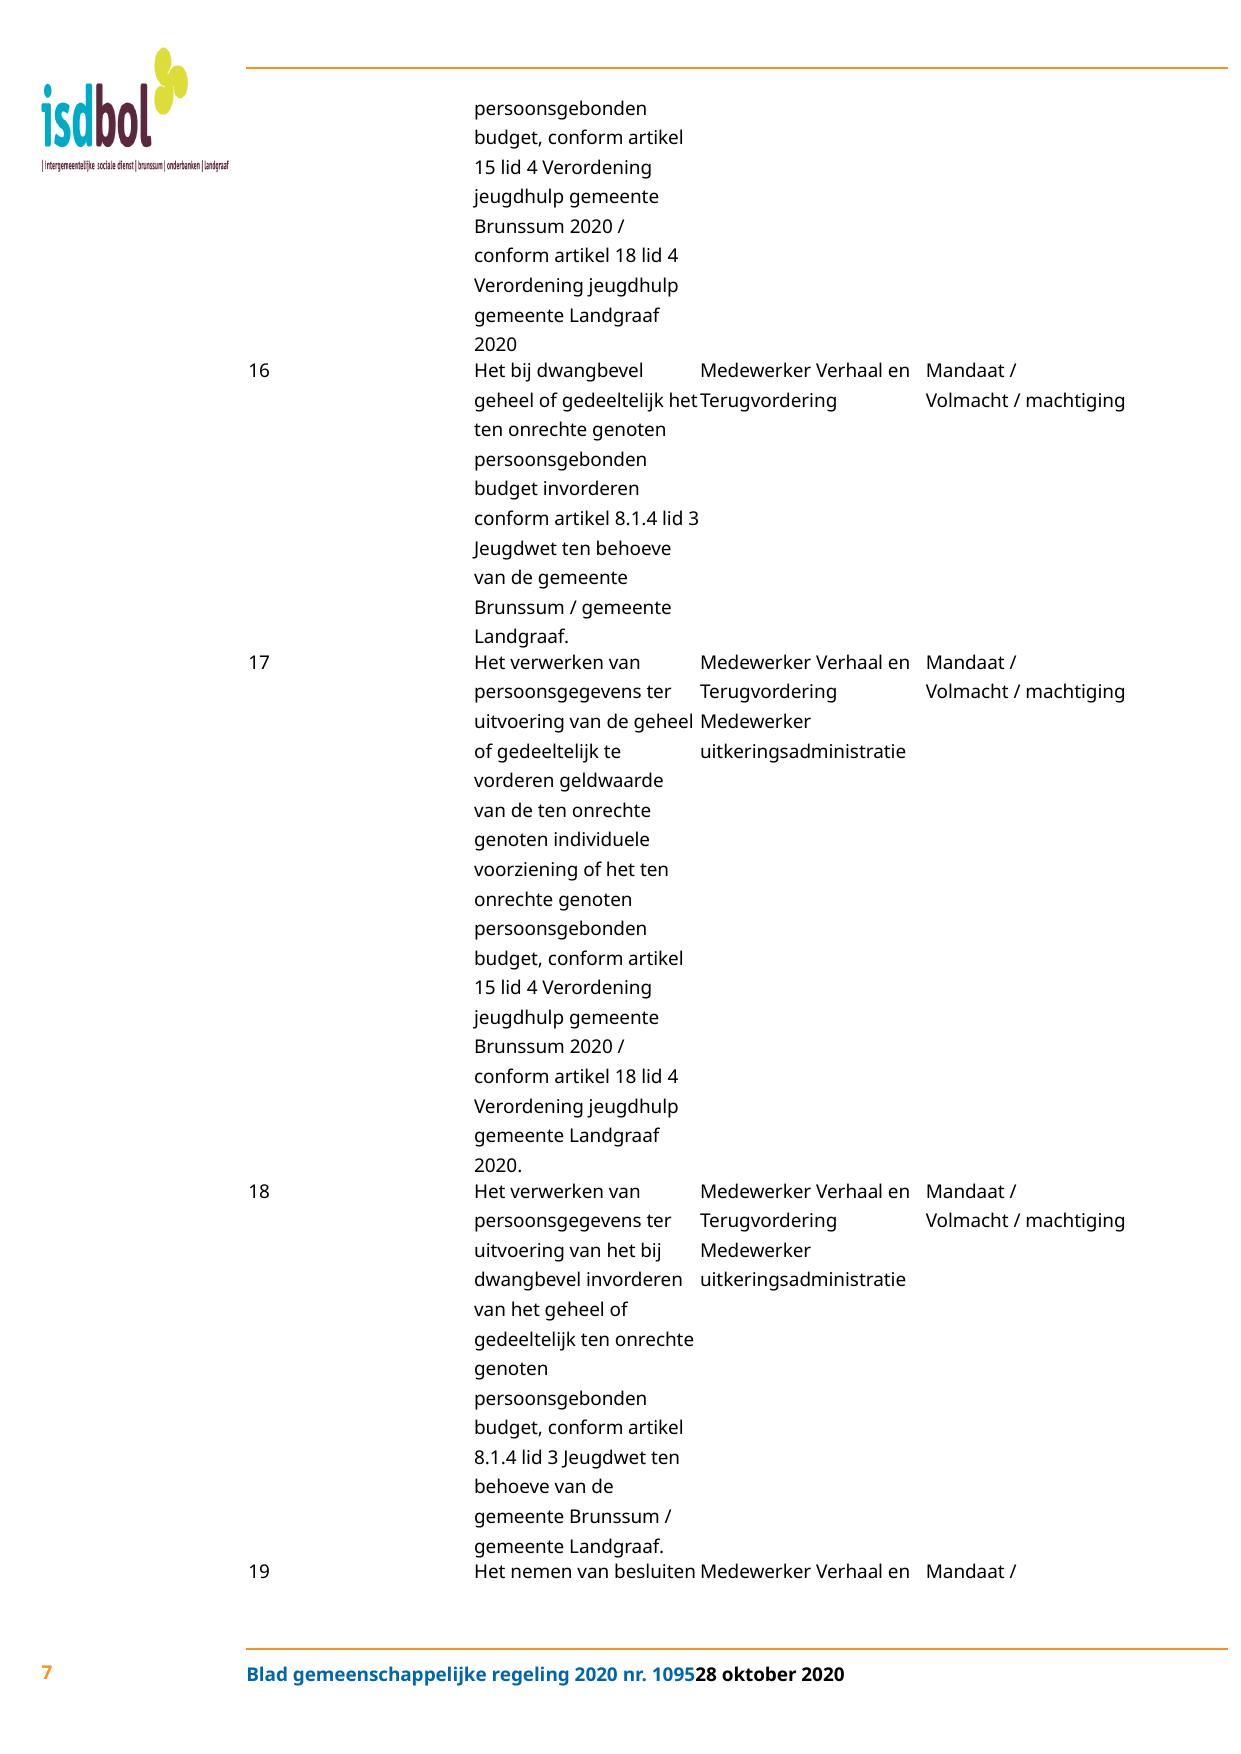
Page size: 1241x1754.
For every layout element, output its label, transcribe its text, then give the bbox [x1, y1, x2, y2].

table_cell Het verwerken van persoonsgegevens ter uitvoering van de geheel of gedeeltelijk te vorderen geldwaarde van de ten onrechte genoten individuele voorziening of het ten onrechte genoten persoonsgebonden budget, conform artikel 15 lid 4 Verordening jeugdhulp gemeente Brunssum 2020 / conform artikel 18 lid 4 Verordening jeugdhulp gemeente Landgraaf 2020. [474, 649, 700, 1178]
table_cell Mandaat / [926, 1559, 1152, 1584]
table_cell Mandaat / Volmacht / machtiging [926, 357, 1152, 649]
table_cell Medewerker Verhaal en Terugvordering Medewerker uitkeringsadministratie [700, 1178, 926, 1558]
table_cell 19 [248, 1559, 474, 1584]
table_cell [926, 95, 1152, 357]
picture [41, 47, 231, 172]
table_cell Mandaat / Volmacht / machtiging [926, 649, 1152, 1178]
table_cell Medewerker Verhaal en Terugvordering Medewerker uitkeringsadministratie [700, 649, 926, 1178]
table_cell [700, 95, 926, 357]
table_cell Het verwerken van persoonsgegevens ter uitvoering van het bij dwangbevel invorderen van het geheel of gedeeltelijk ten onrechte genoten persoonsgebonden budget, conform artikel 8.1.4 lid 3 Jeugdwet ten behoeve van de gemeente Brunssum / gemeente Landgraaf. [474, 1178, 700, 1558]
table_cell Het nemen van besluiten [474, 1559, 700, 1584]
table_cell Medewerker Verhaal en Terugvordering [700, 357, 926, 649]
table_cell 16 [248, 357, 474, 649]
table_cell [248, 95, 474, 357]
table_cell Het bij dwangbevel geheel of gedeeltelijk het ten onrechte genoten persoonsgebonden budget invorderen conform artikel 8.1.4 lid 3 Jeugdwet ten behoeve van de gemeente Brunssum / gemeente Landgraaf. [474, 357, 700, 649]
table_cell persoonsgebonden budget, conform artikel 15 lid 4 Verordening jeugdhulp gemeente Brunssum 2020 / conform artikel 18 lid 4 Verordening jeugdhulp gemeente Landgraaf 2020 [474, 95, 700, 357]
table_cell Medewerker Verhaal en [700, 1559, 926, 1584]
table_cell 18 [248, 1178, 474, 1558]
table_cell Mandaat / Volmacht / machtiging [926, 1178, 1152, 1558]
table_cell 17 [248, 649, 474, 1178]
